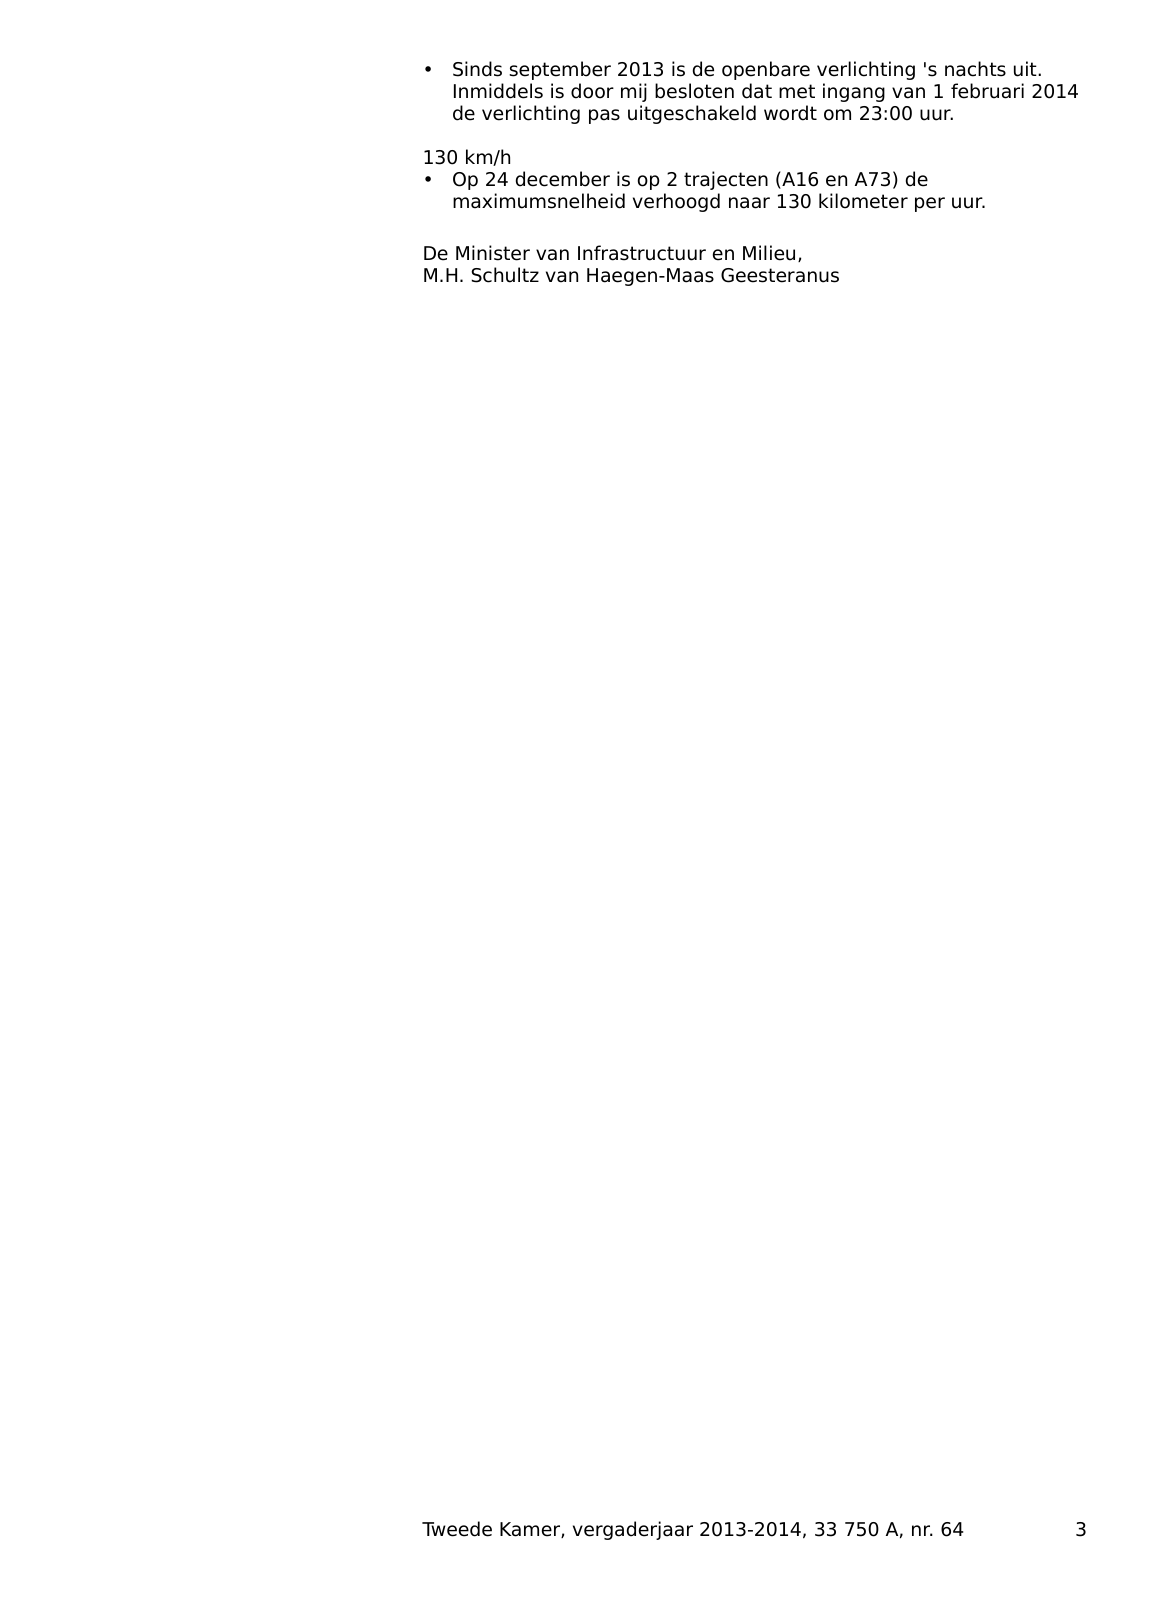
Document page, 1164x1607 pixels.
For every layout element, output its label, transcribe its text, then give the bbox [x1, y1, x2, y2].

text De Minister van Infrastructuur en Milieu, M.H. Schultz van Haegen-Maas Geesteranus [422, 243, 1087, 287]
text 130 km/h [422, 147, 1087, 169]
text • Op 24 december is op 2 trajecten (A16 en A73) de maximumsnelheid verhoogd naar 130 kilometer per uur. [422, 169, 1087, 213]
text • Sinds september 2013 is de openbare verlichting 's nachts uit. Inmiddels is door mij besloten dat met ingang van 1 februari 2014 de verlichting pas uitgeschakeld wordt om 23:00 uur. [422, 59, 1087, 125]
